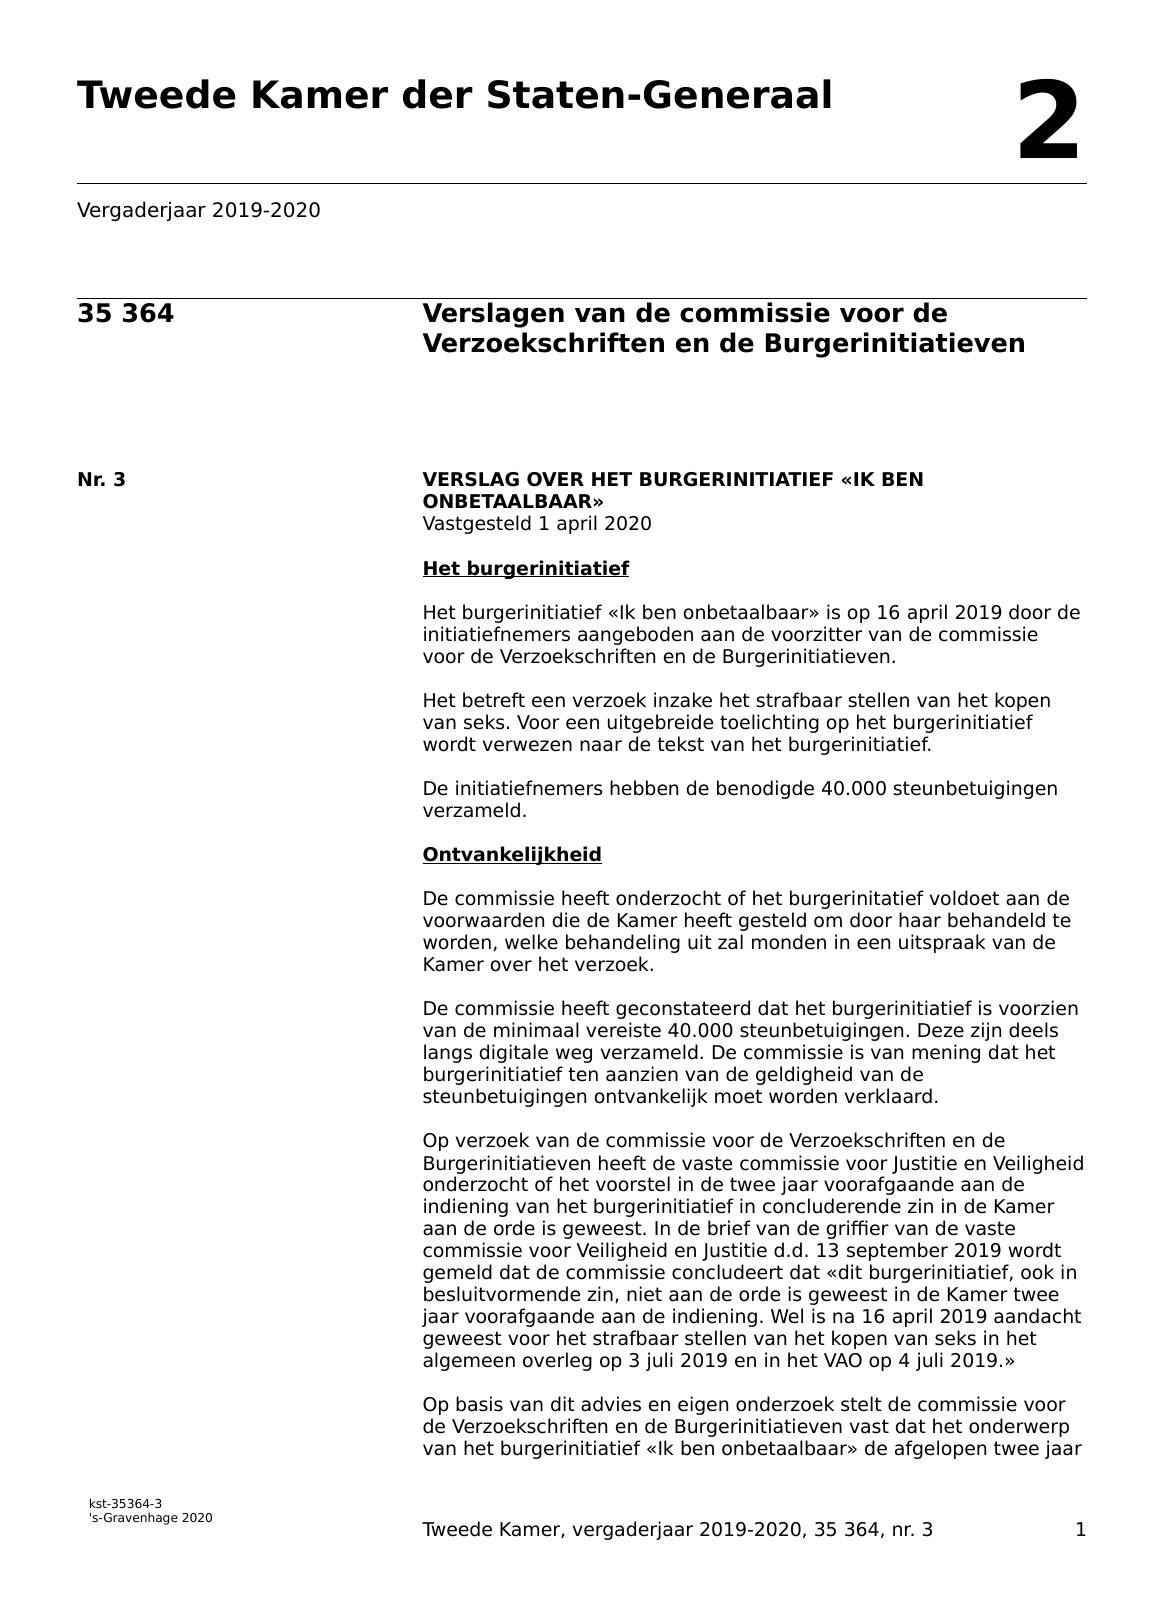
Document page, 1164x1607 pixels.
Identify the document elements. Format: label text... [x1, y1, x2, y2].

table_cell Vergaderjaar 2019-2020 [77, 184, 1087, 298]
text 's-Gravenhage 2020 [88, 1511, 323, 1525]
text Vastgesteld 1 april 2020 [422, 513, 1087, 535]
subtitle Het burgerinitiatief [422, 557, 1087, 579]
subtitle 35 364 Verslagen van de commissie voor de Verzoekschriften en de Burgerinitiatieven [77, 299, 1087, 358]
text Op basis van dit advies en eigen onderzoek stelt de commissie voor de Verzoekschriften en de Burgerinitiatieven vast dat het onderwerp van het burgerinitiatief «Ik ben onbetaalbaar» de afgelopen twee jaar [422, 1394, 1087, 1460]
table_header Tweede Kamer der Staten-Generaal [77, 59, 886, 183]
text Op verzoek van de commissie voor de Verzoekschriften en de Burgerinitiatieven heeft de vaste commissie voor Justitie en Veiligheid onderzocht of het voorstel in de twee jaar voorafgaande aan de indiening van het burgerinitiatief in concluderende zin in de Kamer aan de orde is geweest. In de brief van de griffier van de vaste commissie voor Veiligheid en Justitie d.d. 13 september 2019 wordt gemeld dat de commissie concludeert dat «dit burgerinitiatief, ook in besluitvormende zin, niet aan de orde is geweest in de Kamer twee jaar voorafgaande aan de indiening. Wel is na 16 april 2019 aandacht geweest voor het strafbaar stellen van het kopen van seks in het algemeen overleg op 3 juli 2019 en in het VAO op 4 juli 2019.» [422, 1130, 1087, 1372]
text De commissie heeft geconstateerd dat het burgerinitiatief is voorzien van de minimaal vereiste 40.000 steunbetuigingen. Deze zijn deels langs digitale weg verzameld. De commissie is van mening dat het burgerinitiatief ten aanzien van de geldigheid van de steunbetuigingen ontvankelijk moet worden verklaard. [422, 998, 1087, 1108]
table_header 2 [886, 59, 1087, 183]
text Het betreft een verzoek inzake het strafbaar stellen van het kopen van seks. Voor een uitgebreide toelichting op het burgerinitiatief wordt verwezen naar de tekst van het burgerinitiatief. [422, 690, 1087, 756]
text De initiatiefnemers hebben de benodigde 40.000 steunbetuigingen verzameld. [422, 778, 1087, 822]
text De commissie heeft onderzocht of het burgerinitatief voldoet aan de voorwaarden die de Kamer heeft gesteld om door haar behandeld te worden, welke behandeling uit zal monden in een uitspraak van de Kamer over het verzoek. [422, 888, 1087, 976]
text kst-35364-3 [88, 1497, 323, 1511]
text Het burgerinitiatief «Ik ben onbetaalbaar» is op 16 april 2019 door de initiatiefnemers aangeboden aan de voorzitter van de commissie voor de Verzoekschriften en de Burgerinitiatieven. [422, 602, 1087, 668]
subtitle Ontvankelijkheid [422, 844, 1087, 866]
subtitle Nr. 3 VERSLAG OVER HET BURGERINITIATIEF «IK BEN ONBETAALBAAR» [77, 469, 1087, 513]
